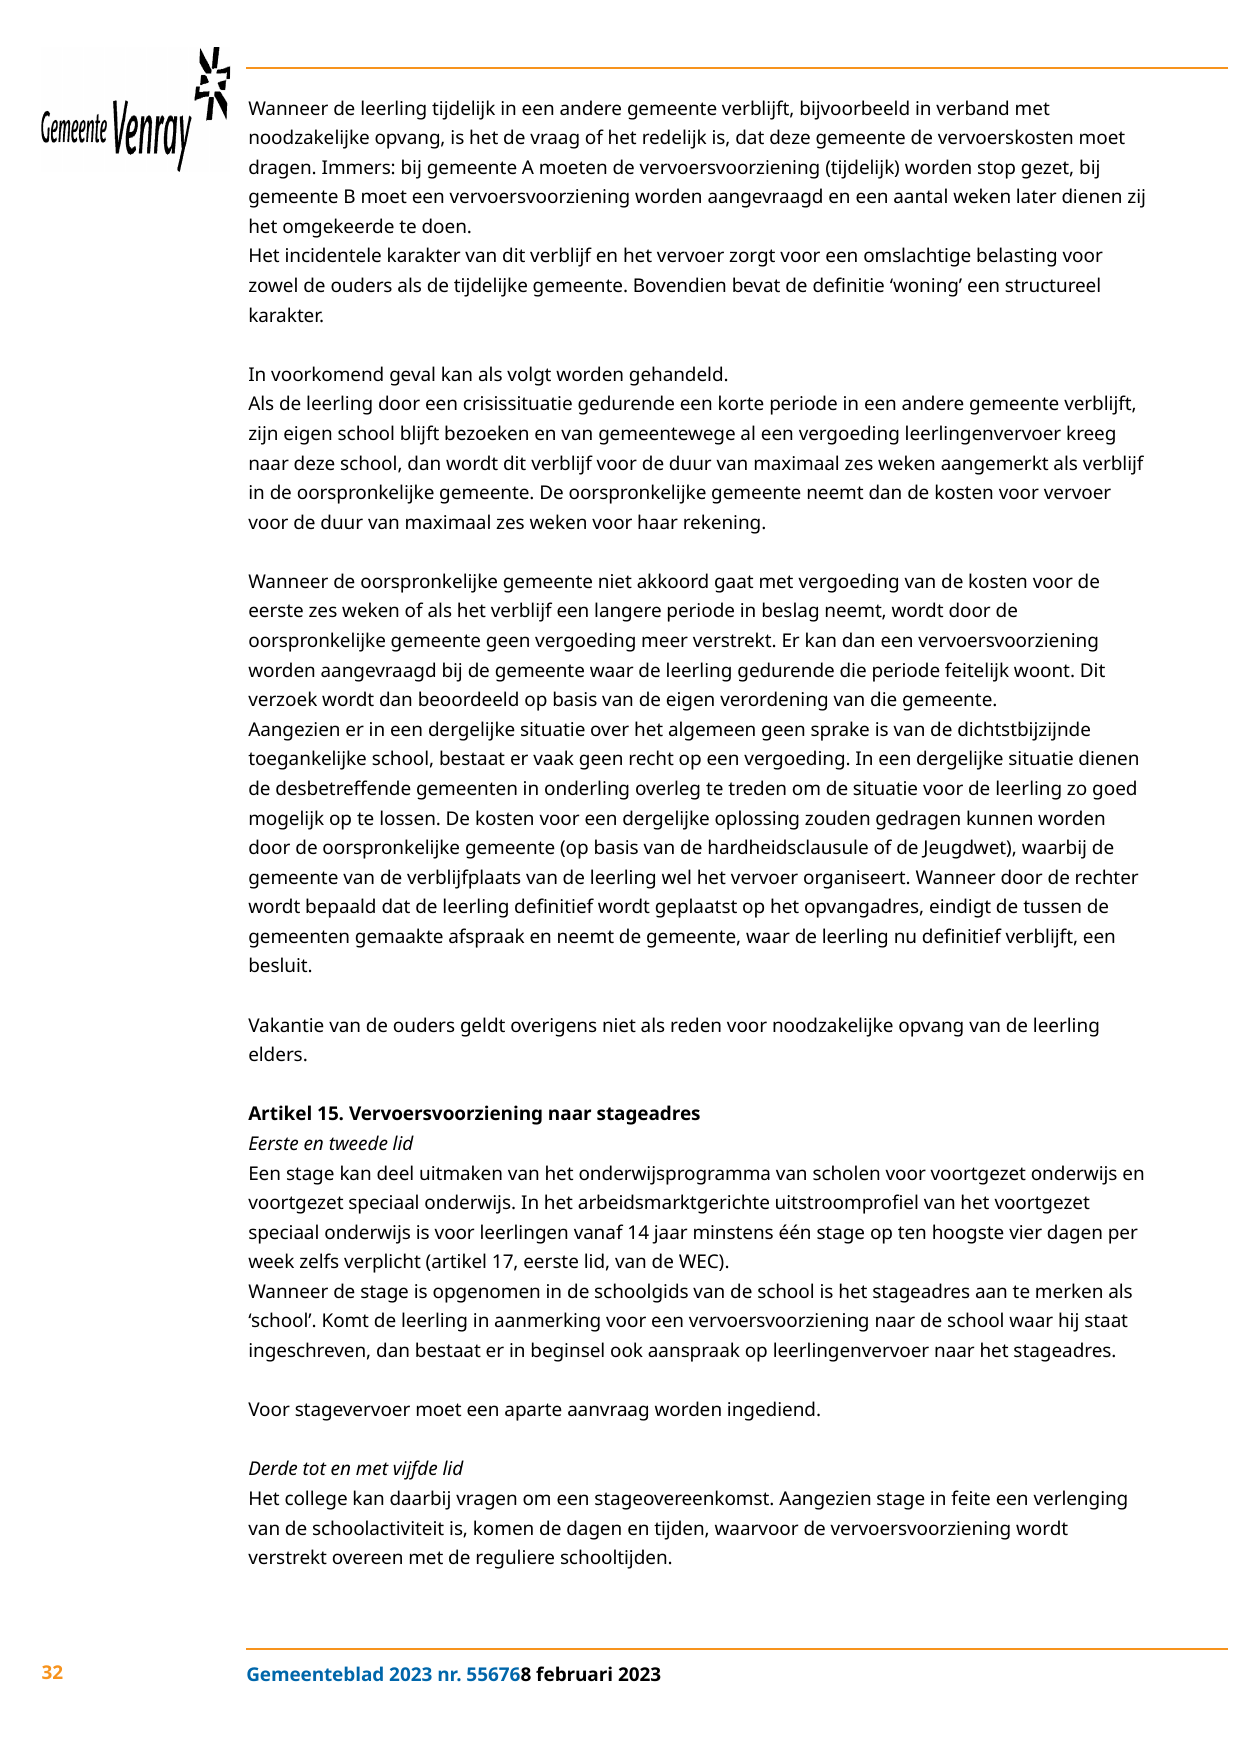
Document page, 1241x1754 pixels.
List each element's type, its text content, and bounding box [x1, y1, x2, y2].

text In voorkomend geval kan als volgt worden gehandeld. [248, 361, 1152, 387]
text Eerste en tweede lid [248, 1130, 1152, 1156]
text Als de leerling door een crisissituatie gedurende een korte periode in een andere gemeente verblijft, zijn eigen school blijft bezoeken en van gemeentewege al een vergoeding leerlingenvervoer kreeg naar deze school, dan wordt dit verblijf voor de duur van maximaal zes weken aangemerkt als verblijf in de oorspronkelijke gemeente. De oorspronkelijke gemeente neemt dan de kosten voor vervoer voor de duur van maximaal zes weken voor haar rekening. [248, 391, 1152, 535]
text Aangezien er in een dergelijke situatie over het algemeen geen sprake is van de dichtstbijzijnde toegankelijke school, bestaat er vaak geen recht op een vergoeding. In een dergelijke situatie dienen de desbetreffende gemeenten in onderling overleg te treden om de situatie voor de leerling zo goed mogelijk op te lossen. De kosten voor een dergelijke oplossing zouden gedragen kunnen worden door de oorspronkelijke gemeente (op basis van de hardheidsclausule of de Jeugdwet), waarbij de gemeente van de verblijfplaats van de leerling wel het vervoer organiseert. Wanneer door de rechter wordt bepaald dat de leerling definitief wordt geplaatst op het opvangadres, eindigt de tussen de gemeenten gemaakte afspraak en neemt de gemeente, waar de leerling nu definitief verblijft, een besluit. [248, 716, 1152, 978]
text Derde tot en met vijfde lid [248, 1456, 1152, 1481]
text Artikel 15. Vervoersvoorziening naar stageadres [248, 1101, 1152, 1126]
text Een stage kan deel uitmaken van het onderwijsprogramma van scholen voor voortgezet onderwijs en voortgezet speciaal onderwijs. In het arbeidsmarktgerichte uitstroomprofiel van het voortgezet speciaal onderwijs is voor leerlingen vanaf 14 jaar minstens één stage op ten hoogste vier dagen per week zelfs verplicht (artikel 17, eerste lid, van de WEC). [248, 1160, 1152, 1274]
text Het incidentele karakter van dit verblijf en het vervoer zorgt voor een omslachtige belasting voor zowel de ouders als de tijdelijke gemeente. Bovendien bevat de definitie ‘woning’ een structureel karakter. [248, 243, 1152, 328]
picture [41, 47, 231, 172]
text Wanneer de stage is opgenomen in de schoolgids van de school is het stageadres aan te merken als ‘school’. Komt de leerling in aanmerking voor een vervoersvoorziening naar de school waar hij staat ingeschreven, dan bestaat er in beginsel ook aanspraak op leerlingenvervoer naar het stageadres. [248, 1278, 1152, 1363]
text Wanneer de oorspronkelijke gemeente niet akkoord gaat met vergoeding van de kosten voor de eerste zes weken of als het verblijf een langere periode in beslag neemt, wordt door de oorspronkelijke gemeente geen vergoeding meer verstrekt. Er kan dan een vervoersvoorziening worden aangevraagd bij de gemeente waar de leerling gedurende die periode feitelijk woont. Dit verzoek wordt dan beoordeeld op basis van de eigen verordening van die gemeente. [248, 568, 1152, 712]
text Wanneer de leerling tijdelijk in een andere gemeente verblijft, bijvoorbeeld in verband met noodzakelijke opvang, is het de vraag of het redelijk is, dat deze gemeente de vervoerskosten moet dragen. Immers: bij gemeente A moeten de vervoersvoorziening (tijdelijk) worden stop gezet, bij gemeente B moet een vervoersvoorziening worden aangevraagd en een aantal weken later dienen zij het omgekeerde te doen. [248, 95, 1152, 239]
text Vakantie van de ouders geldt overigens niet als reden voor noodzakelijke opvang van de leerling elders. [248, 1012, 1152, 1067]
text Voor stagevervoer moet een aparte aanvraag worden ingediend. [248, 1396, 1152, 1422]
text Het college kan daarbij vragen om een stageovereenkomst. Aangezien stage in feite een verlenging van de schoolactiviteit is, komen de dagen en tijden, waarvoor de vervoersvoorziening wordt verstrekt overeen met de reguliere schooltijden. [248, 1485, 1152, 1570]
